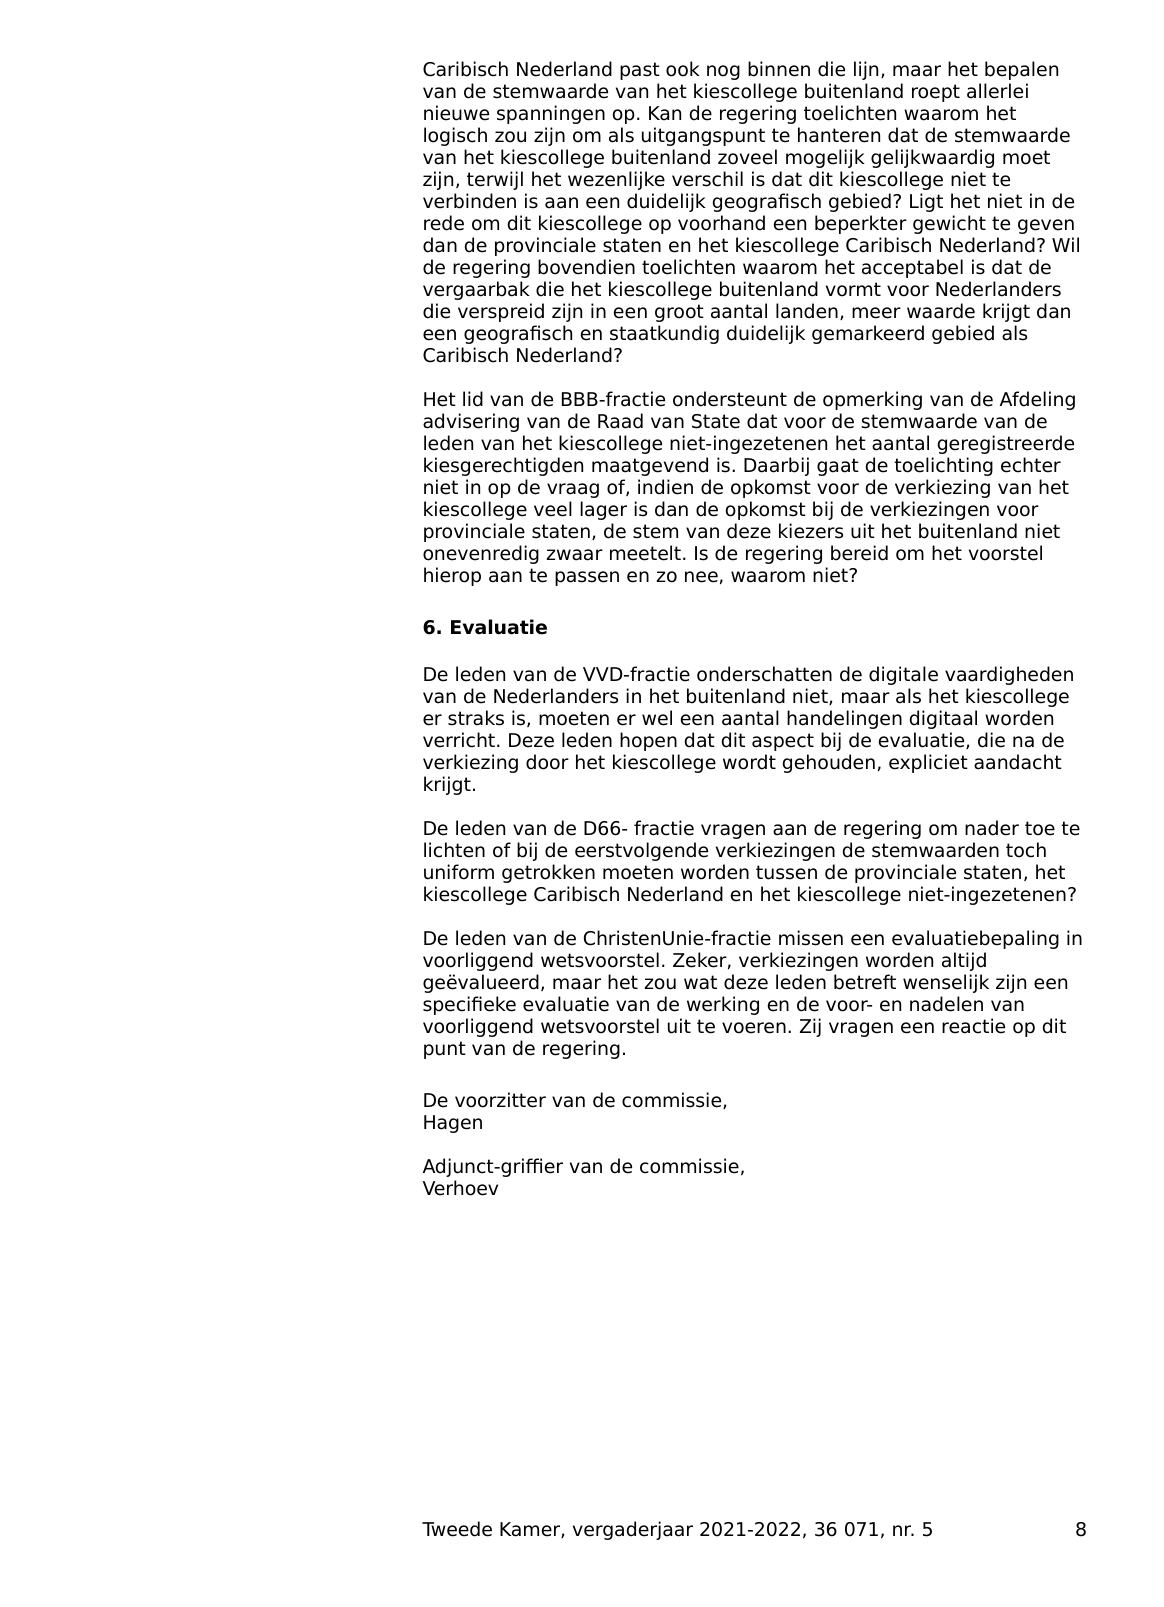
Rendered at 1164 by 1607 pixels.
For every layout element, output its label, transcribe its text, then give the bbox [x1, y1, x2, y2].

text De leden van de ChristenUnie-fractie missen een evaluatiebepaling in voorliggend wetsvoorstel. Zeker, verkiezingen worden altijd geëvalueerd, maar het zou wat deze leden betreft wenselijk zijn een specifieke evaluatie van de werking en de voor- en nadelen van voorliggend wetsvoorstel uit te voeren. Zij vragen een reactie op dit punt van de regering. [422, 928, 1087, 1060]
text De leden van de D66- fractie vragen aan de regering om nader toe te lichten of bij de eerstvolgende verkiezingen de stemwaarden toch uniform getrokken moeten worden tussen de provinciale staten, het kiescollege Caribisch Nederland en het kiescollege niet-ingezetenen? [422, 818, 1087, 906]
text De leden van de VVD-fractie onderschatten de digitale vaardigheden van de Nederlanders in het buitenland niet, maar als het kiescollege er straks is, moeten er wel een aantal handelingen digitaal worden verricht. Deze leden hopen dat dit aspect bij de evaluatie, die na de verkiezing door het kiescollege wordt gehouden, expliciet aandacht krijgt. [422, 664, 1087, 796]
text De voorzitter van de commissie, Hagen [422, 1090, 1087, 1134]
text Adjunct-griffier van de commissie, Verhoev [422, 1156, 1087, 1200]
subtitle 6. Evaluatie [422, 617, 1087, 639]
text Caribisch Nederland past ook nog binnen die lijn, maar het bepalen van de stemwaarde van het kiescollege buitenland roept allerlei nieuwe spanningen op. Kan de regering toelichten waarom het logisch zou zijn om als uitgangspunt te hanteren dat de stemwaarde van het kiescollege buitenland zoveel mogelijk gelijkwaardig moet zijn, terwijl het wezenlijke verschil is dat dit kiescollege niet te verbinden is aan een duidelijk geografisch gebied? Ligt het niet in de rede om dit kiescollege op voorhand een beperkter gewicht te geven dan de provinciale staten en het kiescollege Caribisch Nederland? Wil de regering bovendien toelichten waarom het acceptabel is dat de vergaarbak die het kiescollege buitenland vormt voor Nederlanders die verspreid zijn in een groot aantal landen, meer waarde krijgt dan een geografisch en staatkundig duidelijk gemarkeerd gebied als Caribisch Nederland? [422, 59, 1087, 367]
text Het lid van de BBB-fractie ondersteunt de opmerking van de Afdeling advisering van de Raad van State dat voor de stemwaarde van de leden van het kiescollege niet-ingezetenen het aantal geregistreerde kiesgerechtigden maatgevend is. Daarbij gaat de toelichting echter niet in op de vraag of, indien de opkomst voor de verkiezing van het kiescollege veel lager is dan de opkomst bij de verkiezingen voor provinciale staten, de stem van deze kiezers uit het buitenland niet onevenredig zwaar meetelt. Is de regering bereid om het voorstel hierop aan te passen en zo nee, waarom niet? [422, 389, 1087, 587]
